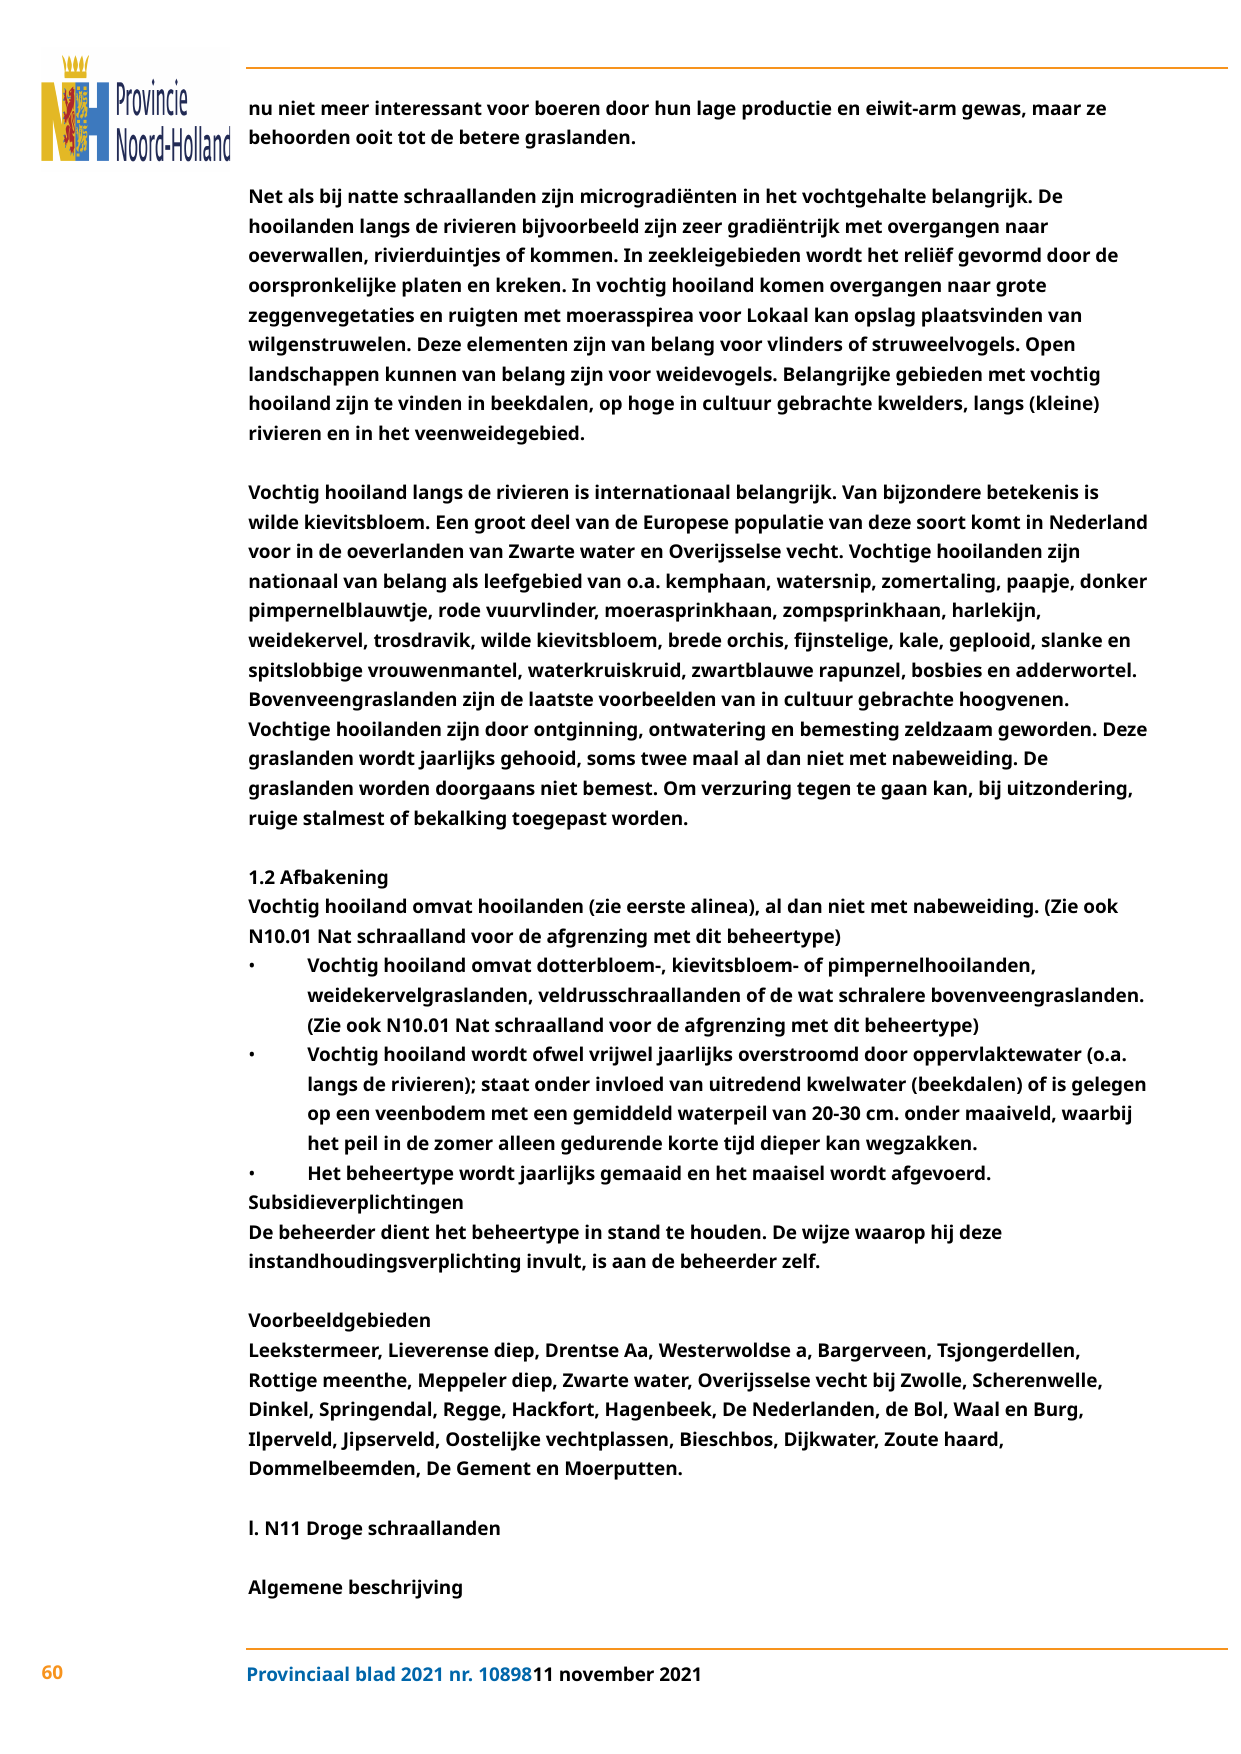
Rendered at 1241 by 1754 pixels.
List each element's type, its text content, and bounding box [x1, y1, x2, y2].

text 1.2 Afbakening [248, 864, 1152, 890]
picture [41, 47, 231, 172]
text Voorbeeldgebieden [248, 1308, 1152, 1333]
list Vochtig hooiland omvat dotterbloem-, kievitsbloem- of pimpernelhooilanden, weidekervelgraslanden, veldrusschraallanden of de wat schralere bovenveengraslanden. (Zie ook N10.01 Nat schraalland voor de afgrenzing met dit beheertype) [248, 953, 1152, 1038]
text Vochtig hooiland langs de rivieren is internationaal belangrijk. Van bijzondere betekenis is wilde kievitsbloem. Een groot deel van de Europese populatie van deze soort komt in Nederland voor in de oeverlanden van Zwarte water en Overijsselse vecht. Vochtige hooilanden zijn nationaal van belang als leefgebied van o.a. kemphaan, watersnip, zomertaling, paapje, donker pimpernelblauwtje, rode vuurvlinder, moerasprinkhaan, zompsprinkhaan, harlekijn, weidekervel, trosdravik, wilde kievitsbloem, brede orchis, fijnstelige, kale, geplooid, slanke en spitslobbige vrouwenmantel, waterkruiskruid, zwartblauwe rapunzel, bosbies en adderwortel. Bovenveengraslanden zijn de laatste voorbeelden van in cultuur gebrachte hoogvenen. [248, 479, 1152, 712]
text Vochtige hooilanden zijn door ontginning, ontwatering en bemesting zeldzaam geworden. Deze graslanden wordt jaarlijks gehooid, soms twee maal al dan niet met nabeweiding. De graslanden worden doorgaans niet bemest. Om verzuring tegen te gaan kan, bij uitzondering, ruige stalmest of bekalking toegepast worden. [248, 716, 1152, 831]
text Leekstermeer, Lieverense diep, Drentse Aa, Westerwoldse a, Bargerveen, Tsjongerdellen, Rottige meenthe, Meppeler diep, Zwarte water, Overijsselse vecht bij Zwolle, Scherenwelle, Dinkel, Springendal, Regge, Hackfort, Hagenbeek, De Nederlanden, de Bol, Waal en Burg, Ilperveld, Jipserveld, Oostelijke vechtplassen, Bieschbos, Dijkwater, Zoute haard, Dommelbeemden, De Gement en Moerputten. [248, 1337, 1152, 1481]
text l. N11 Droge schraallanden [248, 1515, 1152, 1541]
list Vochtig hooiland wordt ofwel vrijwel jaarlijks overstroomd door oppervlaktewater (o.a. langs de rivieren); staat onder invloed van uitredend kwelwater (beekdalen) of is gelegen op een veenbodem met een gemiddeld waterpeil van 20-30 cm. onder maaiveld, waarbij het peil in de zomer alleen gedurende korte tijd dieper kan wegzakken. [248, 1041, 1152, 1156]
text Subsidieverplichtingen [248, 1189, 1152, 1215]
text Algemene beschrijving [248, 1574, 1152, 1600]
list Het beheertype wordt jaarlijks gemaaid en het maaisel wordt afgevoerd. [248, 1160, 1152, 1186]
text De beheerder dient het beheertype in stand te houden. De wijze waarop hij deze instandhoudingsverplichting invult, is aan de beheerder zelf. [248, 1219, 1152, 1274]
text Vochtig hooiland omvat hooilanden (zie eerste alinea), al dan niet met nabeweiding. (Zie ook N10.01 Nat schraalland voor de afgrenzing met dit beheertype) [248, 893, 1152, 949]
text Net als bij natte schraallanden zijn microgradiënten in het vochtgehalte belangrijk. De hooilanden langs de rivieren bijvoorbeeld zijn zeer gradiëntrijk met overgangen naar oeverwallen, rivierduintjes of kommen. In zeekleigebieden wordt het reliëf gevormd door de oorspronkelijke platen en kreken. In vochtig hooiland komen overgangen naar grote zeggenvegetaties en ruigten met moerasspirea voor Lokaal kan opslag plaatsvinden van wilgenstruwelen. Deze elementen zijn van belang voor vlinders of struweelvogels. Open landschappen kunnen van belang zijn voor weidevogels. Belangrijke gebieden met vochtig hooiland zijn te vinden in beekdalen, op hoge in cultuur gebrachte kwelders, langs (kleine) rivieren en in het veenweidegebied. [248, 183, 1152, 446]
text nu niet meer interessant voor boeren door hun lage productie en eiwit-arm gewas, maar ze behoorden ooit tot de betere graslanden. [248, 95, 1152, 150]
